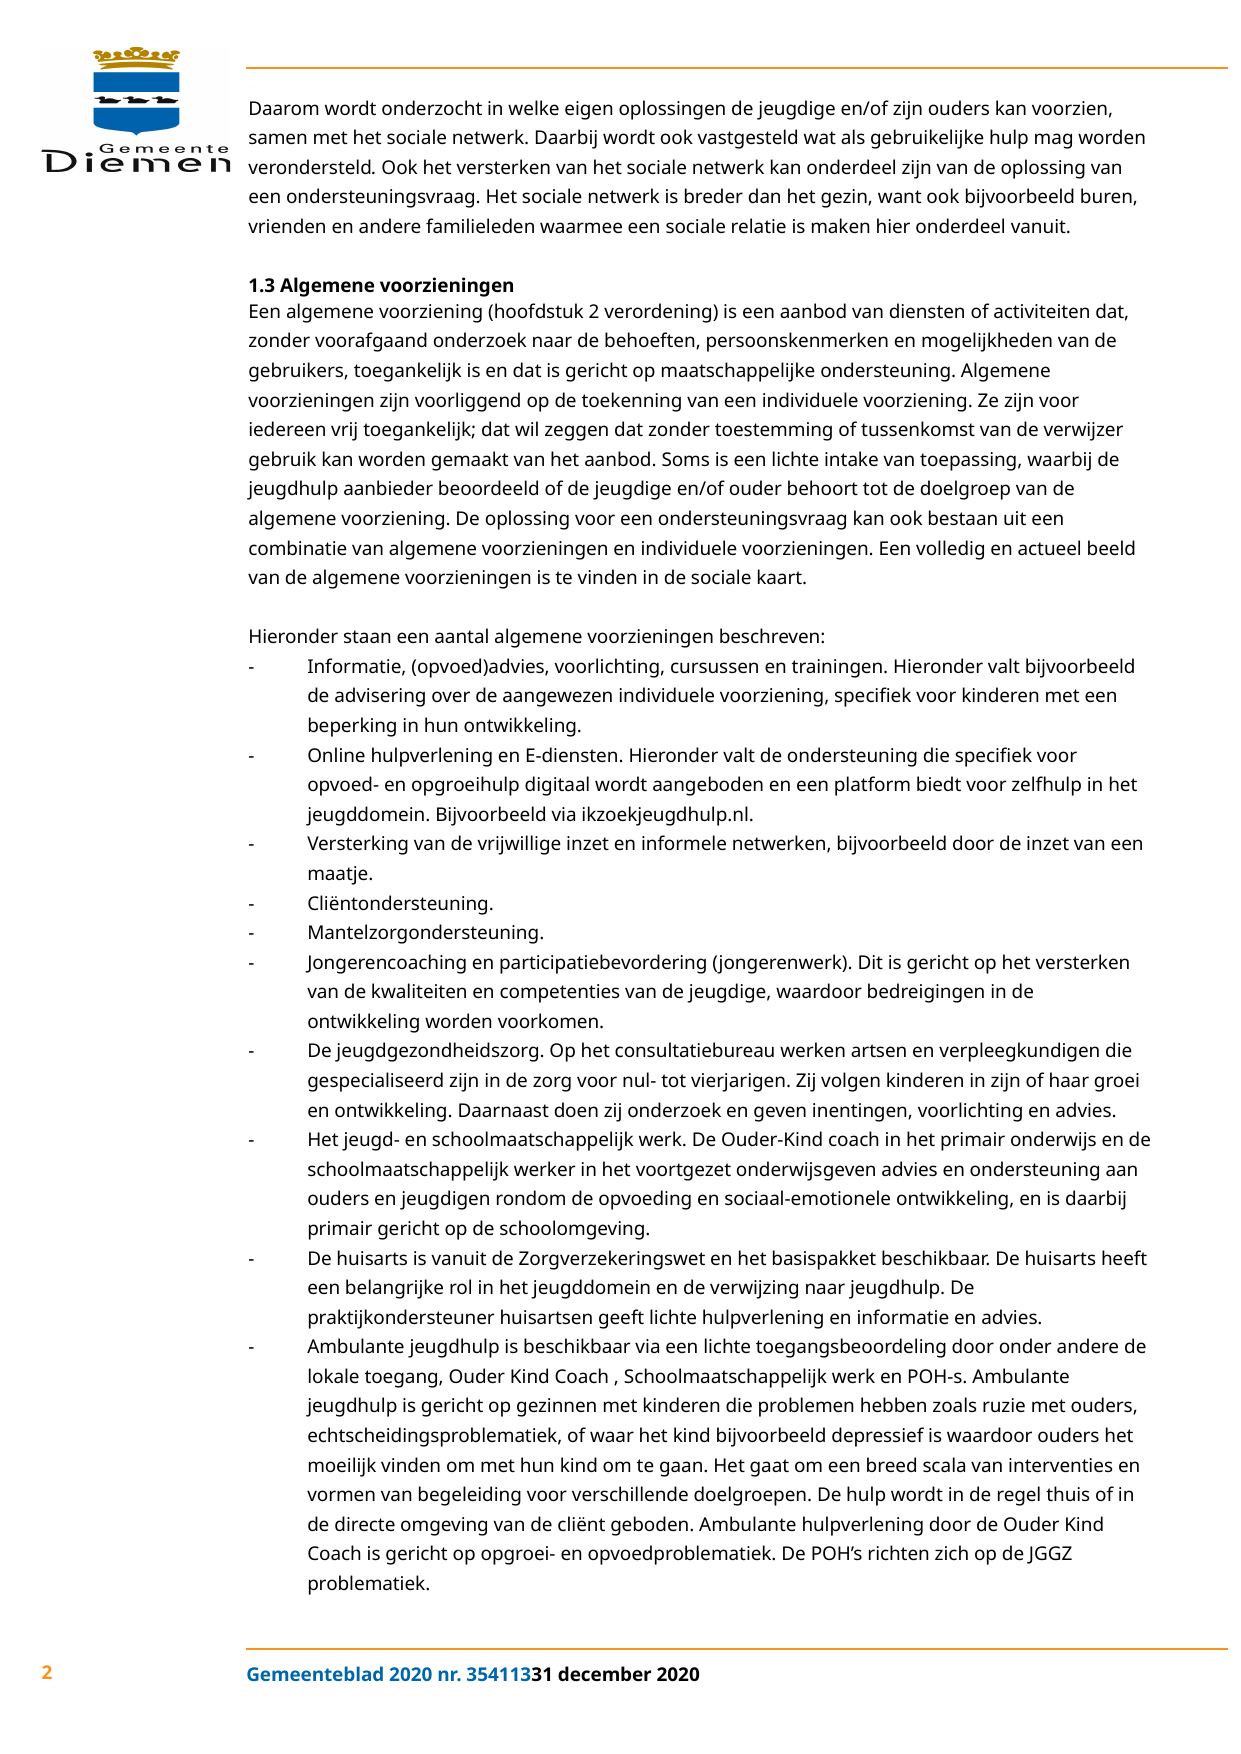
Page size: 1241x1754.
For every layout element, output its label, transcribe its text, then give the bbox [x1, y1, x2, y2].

list Informatie, (opvoed)advies, voorlichting, cursussen en trainingen. Hieronder valt bijvoorbeeld de advisering over de aangewezen individuele voorziening, specifiek voor kinderen met een beperking in hun ontwikkeling. [248, 653, 1152, 738]
list Versterking van de vrijwillige inzet en informele netwerken, bijvoorbeeld door de inzet van een maatje. [248, 831, 1152, 886]
list Jongerencoaching en participatiebevordering (jongerenwerk). Dit is gericht op het versterken van de kwaliteiten en competenties van de jeugdige, waardoor bedreigingen in de ontwikkeling worden voorkomen. [248, 949, 1152, 1034]
list De jeugdgezondheidszorg. Op het consultatiebureau werken artsen en verpleegkundigen die gespecialiseerd zijn in de zorg voor nul- tot vierjarigen. Zij volgen kinderen in zijn of haar groei en ontwikkeling. Daarnaast doen zij onderzoek en geven inentingen, voorlichting en advies. [248, 1038, 1152, 1122]
text Daarom wordt onderzocht in welke eigen oplossingen de jeugdige en/of zijn ouders kan voorzien, samen met het sociale netwerk. Daarbij wordt ook vastgesteld wat als gebruikelijke hulp mag worden verondersteld. Ook het versterken van het sociale netwerk kan onderdeel zijn van de oplossing van een ondersteuningsvraag. Het sociale netwerk is breder dan het gezin, want ook bijvoorbeeld buren, vrienden en andere familieleden waarmee een sociale relatie is maken hier onderdeel vanuit. [248, 95, 1152, 239]
text 1.3 Algemene voorzieningen [248, 272, 1152, 298]
text Een algemene voorziening (hoofdstuk 2 verordening) is een aanbod van diensten of activiteiten dat, zonder voorafgaand onderzoek naar de behoeften, persoonskenmerken en mogelijkheden van de gebruikers, toegankelijk is en dat is gericht op maatschappelijke ondersteuning. Algemene voorzieningen zijn voorliggend op de toekenning van een individuele voorziening. Ze zijn voor iedereen vrij toegankelijk; dat wil zeggen dat zonder toestemming of tussenkomst van de verwijzer gebruik kan worden gemaakt van het aanbod. Soms is een lichte intake van toepassing, waarbij de jeugdhulp aanbieder beoordeeld of de jeugdige en/of ouder behoort tot de doelgroep van de algemene voorziening. De oplossing voor een ondersteuningsvraag kan ook bestaan uit een combinatie van algemene voorzieningen en individuele voorzieningen. Een volledig en actueel beeld van de algemene voorzieningen is te vinden in de sociale kaart. [248, 298, 1152, 590]
list Online hulpverlening en E-diensten. Hieronder valt de ondersteuning die specifiek voor opvoed- en opgroeihulp digitaal wordt aangeboden en een platform biedt voor zelfhulp in het jeugddomein. Bijvoorbeeld via ikzoekjeugdhulp.nl. [248, 742, 1152, 827]
list Ambulante jeugdhulp is beschikbaar via een lichte toegangsbeoordeling door onder andere de lokale toegang, Ouder Kind Coach , Schoolmaatschappelijk werk en POH-s. Ambulante jeugdhulp is gericht op gezinnen met kinderen die problemen hebben zoals ruzie met ouders, echtscheidingsproblematiek, of waar het kind bijvoorbeeld depressief is waardoor ouders het moeilijk vinden om met hun kind om te gaan. Het gaat om een breed scala van interventies en vormen van begeleiding voor verschillende doelgroepen. De hulp wordt in de regel thuis of in de directe omgeving van de cliënt geboden. Ambulante hulpverlening door de Ouder Kind Coach is gericht op opgroei- en opvoedproblematiek. De POH’s richten zich op de JGGZ problematiek. [248, 1333, 1152, 1596]
list De huisarts is vanuit de Zorgverzekeringswet en het basispakket beschikbaar. De huisarts heeft een belangrijke rol in het jeugddomein en de verwijzing naar jeugdhulp. De praktijkondersteuner huisartsen geeft lichte hulpverlening en informatie en advies. [248, 1245, 1152, 1329]
text Hieronder staan een aantal algemene voorzieningen beschreven: [248, 623, 1152, 649]
picture [41, 47, 231, 172]
list Cliëntondersteuning. [248, 890, 1152, 915]
list Mantelzorgondersteuning. [248, 919, 1152, 945]
list Het jeugd- en schoolmaatschappelijk werk. De Ouder-Kind coach in het primair onderwijs en de schoolmaatschappelijk werker in het voortgezet onderwijsgeven advies en ondersteuning aan ouders en jeugdigen rondom de opvoeding en sociaal-emotionele ontwikkeling, en is daarbij primair gericht op de schoolomgeving. [248, 1126, 1152, 1241]
